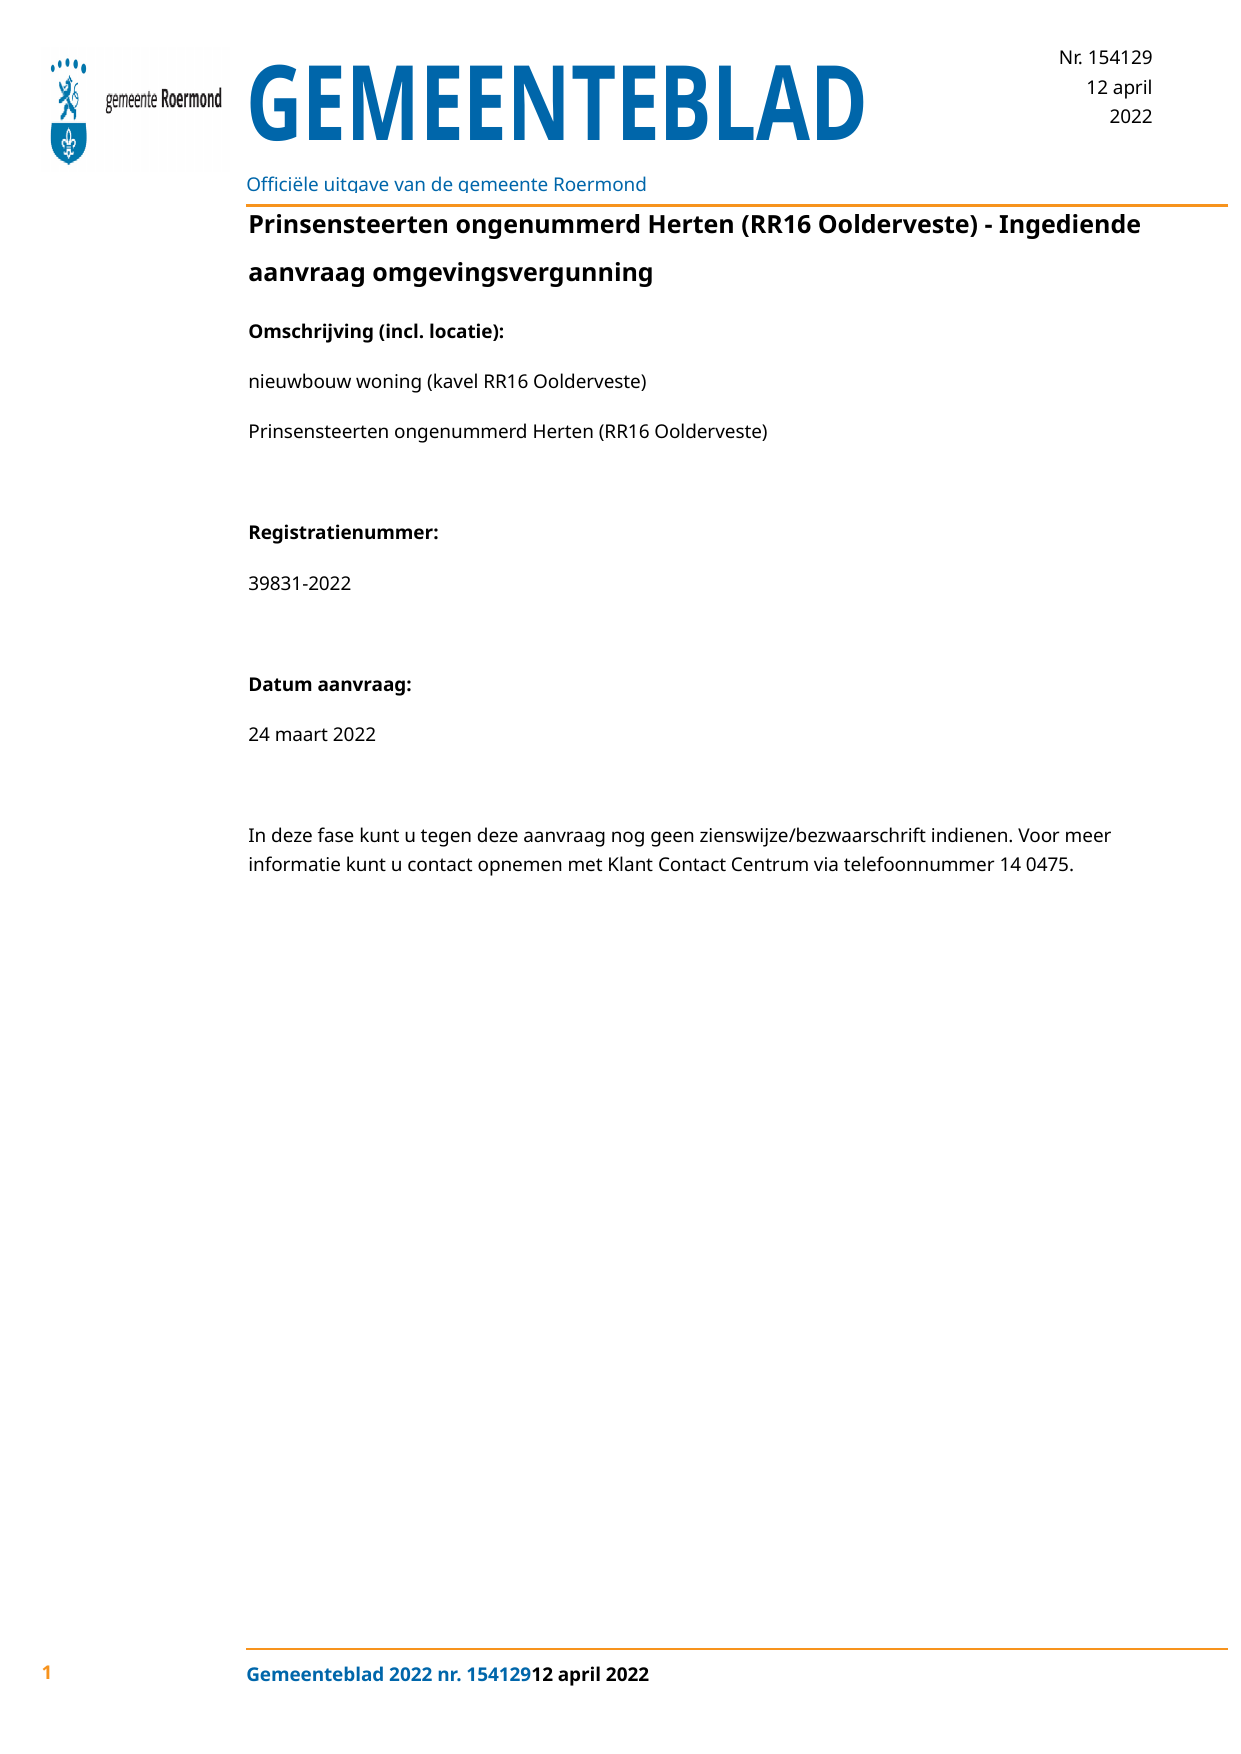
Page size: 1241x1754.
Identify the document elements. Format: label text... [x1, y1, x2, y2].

text 39831-2022 [248, 570, 1152, 596]
picture [41, 47, 231, 172]
text In deze fase kunt u tegen deze aanvraag nog geen zienswijze/bezwaarschrift indienen. Voor meer informatie kunt u contact opnemen met Klant Contact Centrum via telefoonnummer 14 0475. [248, 822, 1152, 877]
text Datum aanvraag: [248, 671, 1152, 697]
text nieuwbouw woning (kavel RR16 Oolderveste) [248, 368, 1152, 394]
text Registratienummer: [248, 519, 1152, 545]
text Prinsensteerten ongenummerd Herten (RR16 Oolderveste) [248, 419, 1152, 444]
text Omschrijving (incl. locatie): [248, 318, 1152, 344]
text 24 maart 2022 [248, 721, 1152, 747]
text Prinsensteerten ongenummerd Herten (RR16 Oolderveste) - Ingediende aanvraag omgevingsvergunning [248, 207, 1152, 288]
